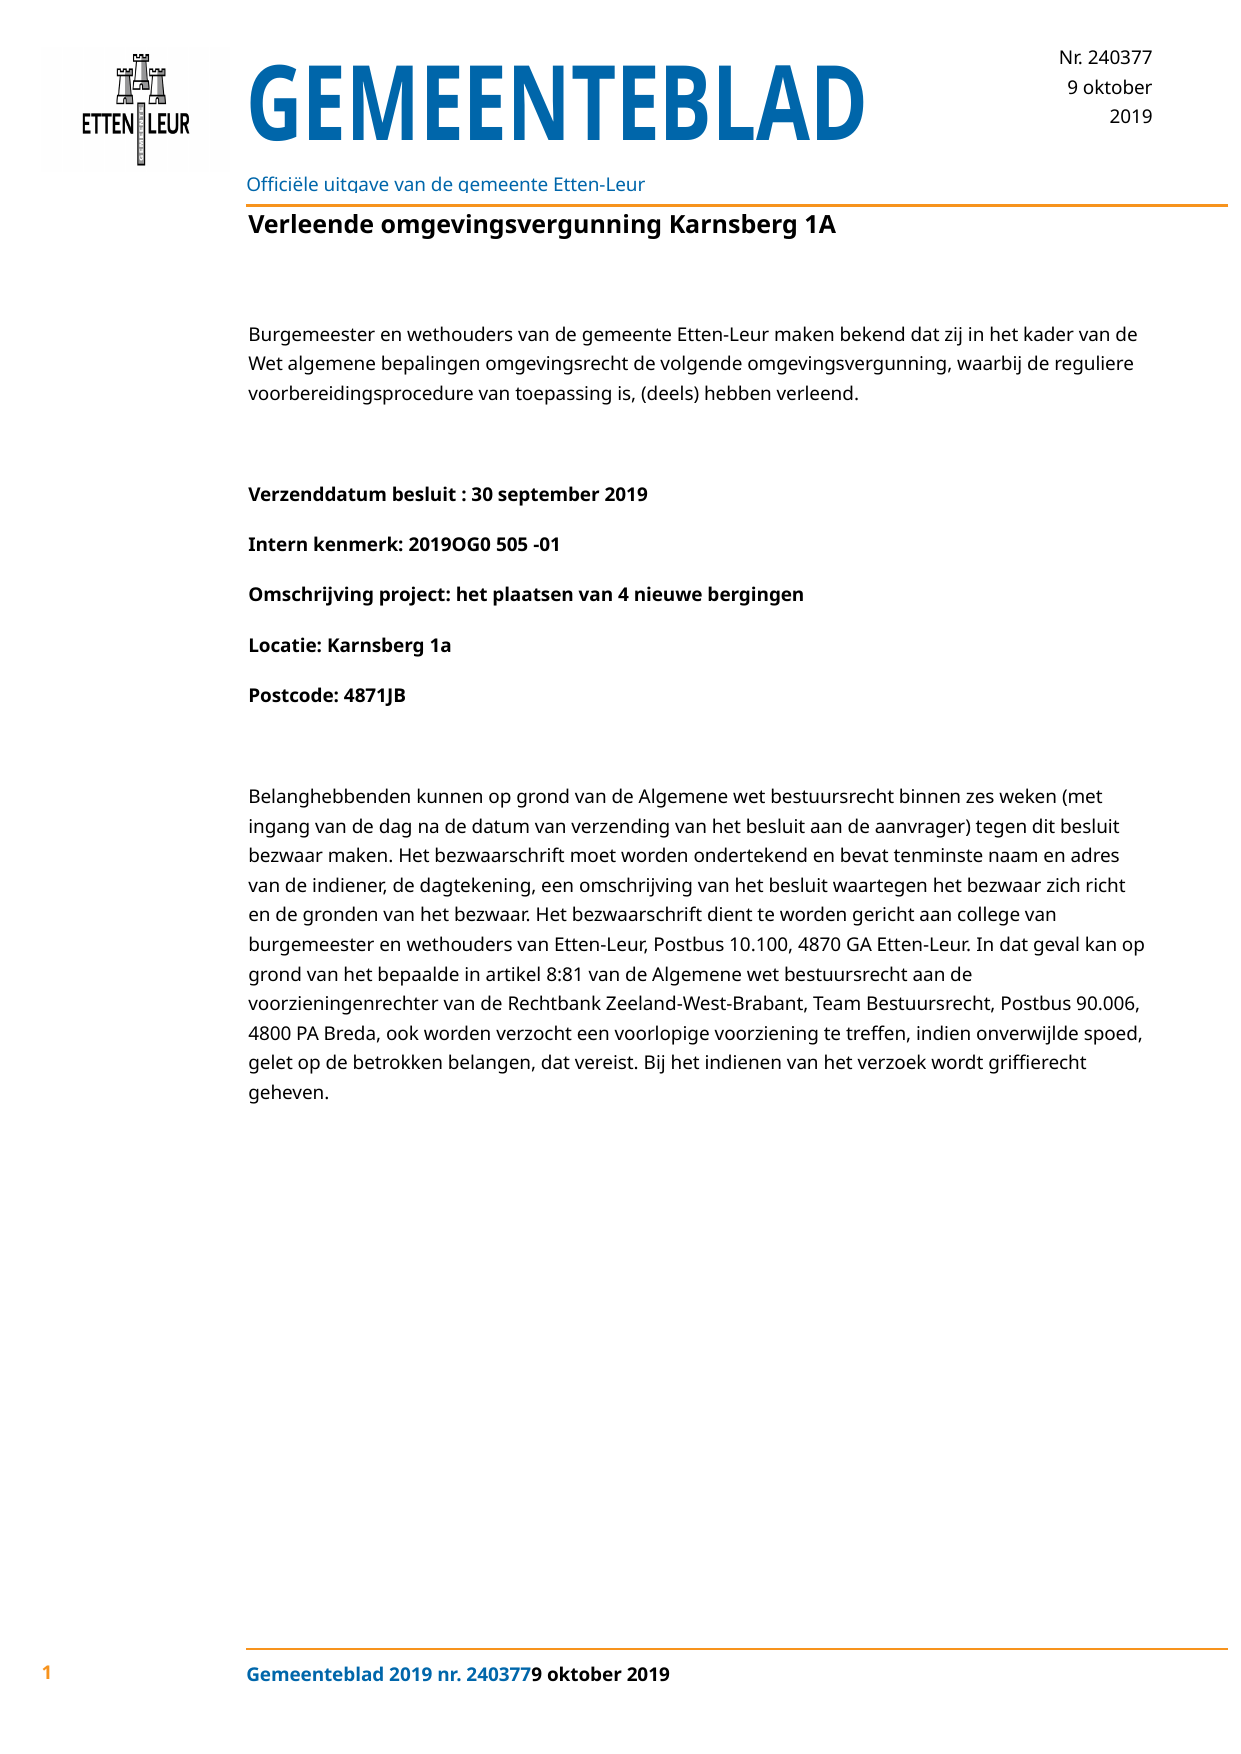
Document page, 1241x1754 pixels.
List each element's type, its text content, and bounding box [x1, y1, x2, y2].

text Verzenddatum besluit : 30 september 2019 [248, 481, 1152, 506]
text Omschrijving project: het plaatsen van 4 nieuwe bergingen [248, 582, 1152, 607]
text Postcode: 4871JB [248, 682, 1152, 708]
picture [41, 47, 231, 172]
text Burgemeester en wethouders van de gemeente Etten-Leur maken bekend dat zij in het kader van de Wet algemene bepalingen omgevingsrecht de volgende omgevingsvergunning, waarbij de reguliere voorbereidingsprocedure van toepassing is, (deels) hebben verleend. [248, 321, 1152, 406]
text Intern kenmerk: 2019OG0 505 -01 [248, 531, 1152, 557]
text Locatie: Karnsberg 1a [248, 632, 1152, 658]
text Belanghebbenden kunnen op grond van de Algemene wet bestuursrecht binnen zes weken (met ingang van de dag na de datum van verzending van het besluit aan de aanvrager) tegen dit besluit bezwaar maken. Het bezwaarschrift moet worden ondertekend en bevat tenminste naam en adres van de indiener, de dagtekening, een omschrijving van het besluit waartegen het bezwaar zich richt en de gronden van het bezwaar. Het bezwaarschrift dient te worden gericht aan college van burgemeester en wethouders van Etten-Leur, Postbus 10.100, 4870 GA Etten-Leur. In dat geval kan op grond van het bepaalde in artikel 8:81 van de Algemene wet bestuursrecht aan de voorzieningenrechter van de Rechtbank Zeeland-West-Brabant, Team Bestuursrecht, Postbus 90.006, 4800 PA Breda, ook worden verzocht een voorlopige voorziening te treffen, indien onverwijlde spoed, gelet op de betrokken belangen, dat vereist. Bij het indienen van het verzoek wordt griffierecht geheven. [248, 783, 1152, 1105]
text Verleende omgevingsvergunning Karnsberg 1A [248, 207, 1152, 241]
